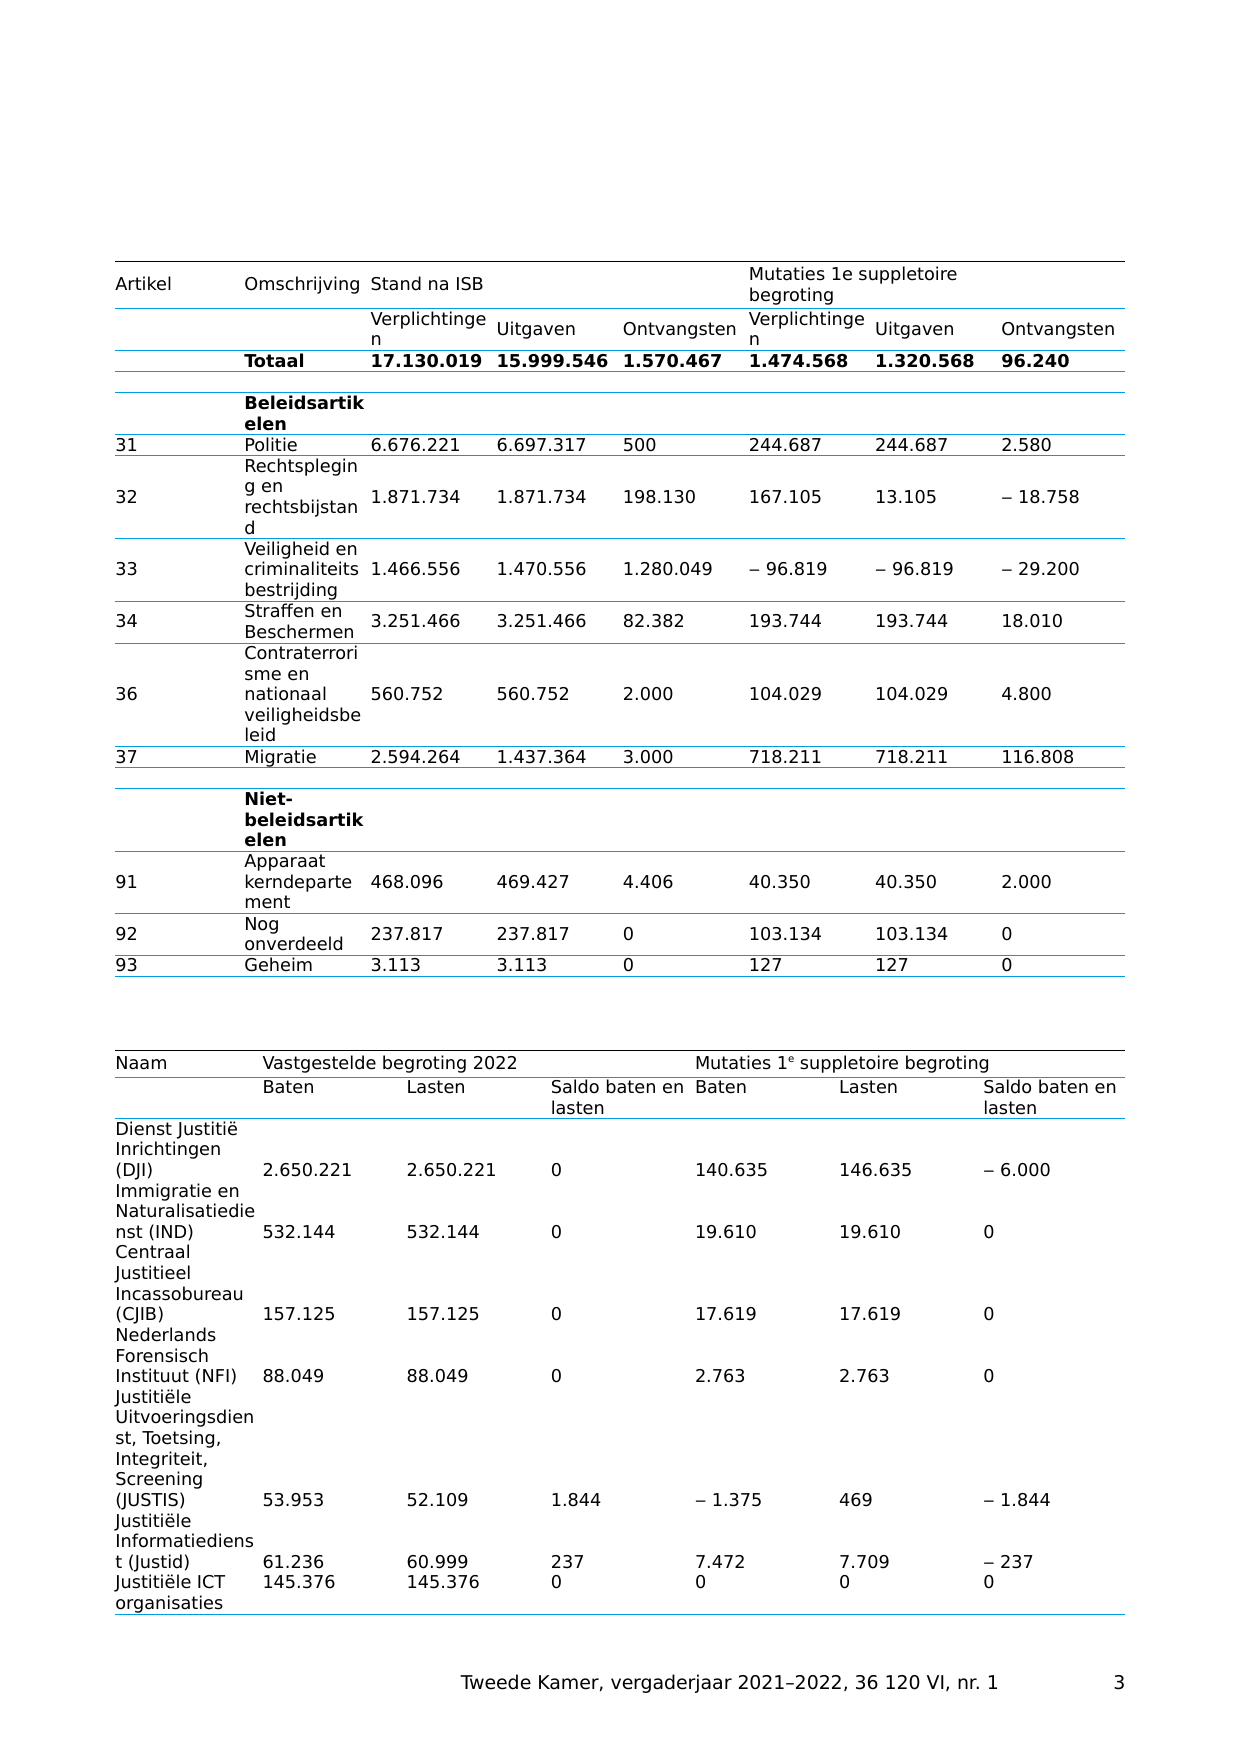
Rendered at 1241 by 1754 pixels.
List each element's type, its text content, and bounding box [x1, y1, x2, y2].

table_cell Stand na ISB [368, 262, 620, 308]
table_cell [494, 768, 620, 788]
table_cell [241, 309, 367, 350]
table_cell 116.808 [998, 747, 1125, 767]
table_cell [368, 789, 493, 851]
table_cell [115, 309, 241, 350]
table_cell 0 [548, 1573, 692, 1614]
table_cell Mutaties 1e suppletoire begroting [692, 1051, 1125, 1076]
table_cell 61.236 [259, 1511, 403, 1572]
table_cell 244.687 [746, 435, 872, 455]
table_cell 96.240 [998, 351, 1125, 371]
table_cell Baten [259, 1078, 403, 1118]
table_cell Justitiële Informatiedienst (Justid) [115, 1511, 259, 1572]
table_header Wijziging begrotingsstaat van het Ministerie van Justitie en Veiligheid (VI) voor het jaar 2022 (Eerste suppletoire begroting) (bedragen x € 1.000) [115, 213, 1125, 261]
table_cell ‒ 237 [980, 1511, 1125, 1572]
table_cell ‒ 6.000 [980, 1119, 1125, 1181]
table_cell 1.470.556 [494, 539, 620, 601]
table_cell 92 [115, 914, 241, 955]
table_cell Niet-beleidsartikelen [241, 789, 367, 851]
table_cell 237 [548, 1511, 692, 1572]
table_cell [620, 262, 746, 308]
table_cell 13.105 [872, 456, 998, 538]
table_cell [115, 393, 241, 434]
table_cell 6.676.221 [368, 435, 493, 455]
table_cell 1.320.568 [872, 351, 998, 371]
table_cell [620, 393, 746, 434]
table_cell [494, 372, 620, 392]
table_cell [746, 372, 872, 392]
table_cell 88.049 [259, 1325, 403, 1387]
table_cell 560.752 [368, 644, 493, 746]
table_cell 4.406 [620, 852, 746, 913]
table_cell 1.466.556 [368, 539, 493, 601]
table_cell Justitiële Uitvoeringsdienst, Toetsing, Integriteit, Screening (JUSTIS) [115, 1387, 259, 1511]
table_cell [115, 351, 241, 371]
table_cell [998, 768, 1125, 788]
table_cell Uitgaven [872, 309, 998, 350]
table_header Suppletoire begrotingsstaat inzake de baten-lastenagentschappen Ministerie van Justitie en Veiligheid (VI) (Eerste suppletoire begroting 2022) (bedragen x € 1.000) [115, 1002, 1125, 1049]
table_cell 3.251.466 [368, 602, 493, 642]
table_cell 2.000 [998, 852, 1125, 913]
table_cell Vastgestelde begroting 2022 [259, 1051, 692, 1076]
table_cell 157.125 [404, 1243, 548, 1325]
table_cell [998, 393, 1125, 434]
table_cell 0 [980, 1325, 1125, 1387]
table_cell 193.744 [872, 602, 998, 642]
table_cell ‒ 96.819 [872, 539, 998, 601]
table_cell Justitiële ICT organisaties [115, 1573, 259, 1614]
table_cell 127 [746, 956, 872, 976]
table_cell [241, 768, 367, 788]
table_cell 31 [115, 435, 241, 455]
table_cell [872, 372, 998, 392]
table_cell 2.763 [692, 1325, 836, 1387]
table_cell 0 [692, 1573, 836, 1614]
table_cell [620, 372, 746, 392]
table_cell Nog onverdeeld [241, 914, 367, 955]
table_cell [241, 372, 367, 392]
table_cell 32 [115, 456, 241, 538]
table_cell [872, 768, 998, 788]
table_cell [746, 393, 872, 434]
table_cell Artikel [115, 262, 241, 308]
table_cell 127 [872, 956, 998, 976]
table_cell 0 [998, 914, 1125, 955]
table_cell Contraterrorisme en nationaal veiligheidsbeleid [241, 644, 367, 746]
table_cell Omschrijving [241, 262, 367, 308]
table_cell Ontvangsten [998, 309, 1125, 350]
table_cell ‒ 29.200 [998, 539, 1125, 601]
table_cell Saldo baten en lasten [980, 1078, 1125, 1118]
table_cell Naam [115, 1051, 259, 1076]
table_cell 18.010 [998, 602, 1125, 642]
table_cell 1.474.568 [746, 351, 872, 371]
table_cell [115, 789, 241, 851]
table_cell 82.382 [620, 602, 746, 642]
table_cell [115, 1078, 259, 1118]
table_cell Lasten [404, 1078, 548, 1118]
table_cell 0 [548, 1181, 692, 1242]
table_cell [368, 768, 493, 788]
table_cell 500 [620, 435, 746, 455]
table_cell 0 [548, 1325, 692, 1387]
table_cell [872, 393, 998, 434]
table_cell ‒ 18.758 [998, 456, 1125, 538]
table_cell 40.350 [746, 852, 872, 913]
table_cell 469.427 [494, 852, 620, 913]
table_cell Centraal Justitieel Incassobureau (CJIB) [115, 1243, 259, 1325]
table_cell 237.817 [494, 914, 620, 955]
table_cell 532.144 [404, 1181, 548, 1242]
table_cell 2.580 [998, 435, 1125, 455]
table_cell 0 [548, 1119, 692, 1181]
table_cell 0 [980, 1573, 1125, 1614]
table_cell Apparaat kerndepartement [241, 852, 367, 913]
table_cell 15.999.546 [494, 351, 620, 371]
table_cell 91 [115, 852, 241, 913]
table_cell 17.619 [692, 1243, 836, 1325]
table_cell Geheim [241, 956, 367, 976]
table_cell [620, 768, 746, 788]
table_cell Verplichtingen [368, 309, 493, 350]
table_cell Immigratie en Naturalisatiedienst (IND) [115, 1181, 259, 1242]
table_cell 6.697.317 [494, 435, 620, 455]
table_cell 53.953 [259, 1387, 403, 1511]
table_cell 104.029 [746, 644, 872, 746]
table_cell 469 [836, 1387, 980, 1511]
table_cell 37 [115, 747, 241, 767]
table_cell Beleidsartikelen [241, 393, 367, 434]
table_cell 0 [998, 956, 1125, 976]
table_cell Politie [241, 435, 367, 455]
table_cell 7.709 [836, 1511, 980, 1572]
table_cell 93 [115, 956, 241, 976]
table_cell [872, 789, 998, 851]
table_cell [115, 768, 241, 788]
table_cell 3.000 [620, 747, 746, 767]
table_cell 17.130.019 [368, 351, 493, 371]
table_cell 2.650.221 [404, 1119, 548, 1181]
table_cell [115, 372, 241, 392]
table_cell 145.376 [259, 1573, 403, 1614]
table_cell 0 [836, 1573, 980, 1614]
table_cell Veiligheid en criminaliteitsbestrijding [241, 539, 367, 601]
table_cell Lasten [836, 1078, 980, 1118]
table_cell 3.113 [494, 956, 620, 976]
table_cell 1.871.734 [494, 456, 620, 538]
table_cell Rechtspleging en rechtsbijstand [241, 456, 367, 538]
table_cell [998, 372, 1125, 392]
table_cell 244.687 [872, 435, 998, 455]
table_cell 0 [980, 1181, 1125, 1242]
table_cell 103.134 [746, 914, 872, 955]
table_cell 33 [115, 539, 241, 601]
table_cell Nederlands Forensisch Instituut (NFI) [115, 1325, 259, 1387]
table_cell 1.871.734 [368, 456, 493, 538]
table_cell 2.763 [836, 1325, 980, 1387]
table_cell 3.113 [368, 956, 493, 976]
table_cell ‒ 96.819 [746, 539, 872, 601]
table_cell 36 [115, 644, 241, 746]
table_cell [998, 789, 1125, 851]
table_cell 2.000 [620, 644, 746, 746]
table_cell 60.999 [404, 1511, 548, 1572]
table_cell 145.376 [404, 1573, 548, 1614]
table_cell 34 [115, 602, 241, 642]
table_cell Dienst Justitië Inrichtingen (DJI) [115, 1119, 259, 1181]
table_cell Saldo baten en lasten [548, 1078, 692, 1118]
table_cell ‒ 1.844 [980, 1387, 1125, 1511]
table_cell 52.109 [404, 1387, 548, 1511]
table_cell 718.211 [872, 747, 998, 767]
table_cell 7.472 [692, 1511, 836, 1572]
table_cell 0 [620, 956, 746, 976]
table_cell 146.635 [836, 1119, 980, 1181]
table_cell 104.029 [872, 644, 998, 746]
table_cell 718.211 [746, 747, 872, 767]
table_cell [746, 768, 872, 788]
table_cell Uitgaven [494, 309, 620, 350]
table_cell 198.130 [620, 456, 746, 538]
table_cell [368, 372, 493, 392]
table_cell 19.610 [836, 1181, 980, 1242]
table_cell Straffen en Beschermen [241, 602, 367, 642]
table_cell 19.610 [692, 1181, 836, 1242]
table_cell 2.594.264 [368, 747, 493, 767]
table_cell 4.800 [998, 644, 1125, 746]
table_cell 193.744 [746, 602, 872, 642]
table_cell Ontvangsten [620, 309, 746, 350]
table_cell Verplichtingen [746, 309, 872, 350]
table_cell 0 [980, 1243, 1125, 1325]
table_cell 1.570.467 [620, 351, 746, 371]
table_cell 532.144 [259, 1181, 403, 1242]
table_cell 1.844 [548, 1387, 692, 1511]
table_cell [998, 262, 1125, 308]
table_cell 2.650.221 [259, 1119, 403, 1181]
table_cell [620, 789, 746, 851]
table_cell Baten [692, 1078, 836, 1118]
table_cell Totaal [241, 351, 367, 371]
table_cell [494, 393, 620, 434]
table_cell Migratie [241, 747, 367, 767]
table_cell 140.635 [692, 1119, 836, 1181]
table_cell 17.619 [836, 1243, 980, 1325]
table_cell 167.105 [746, 456, 872, 538]
table_cell 3.251.466 [494, 602, 620, 642]
table_cell 1.280.049 [620, 539, 746, 601]
table_cell Mutaties 1e suppletoire begroting [746, 262, 998, 308]
table_cell 237.817 [368, 914, 493, 955]
table_cell ‒ 1.375 [692, 1387, 836, 1511]
table_cell 468.096 [368, 852, 493, 913]
table_cell 103.134 [872, 914, 998, 955]
table_cell [494, 789, 620, 851]
table_cell 1.437.364 [494, 747, 620, 767]
table_cell 157.125 [259, 1243, 403, 1325]
table_cell 0 [620, 914, 746, 955]
table_cell 40.350 [872, 852, 998, 913]
table_cell [746, 789, 872, 851]
table_cell 560.752 [494, 644, 620, 746]
table_cell 88.049 [404, 1325, 548, 1387]
table_cell [368, 393, 493, 434]
table_cell 0 [548, 1243, 692, 1325]
